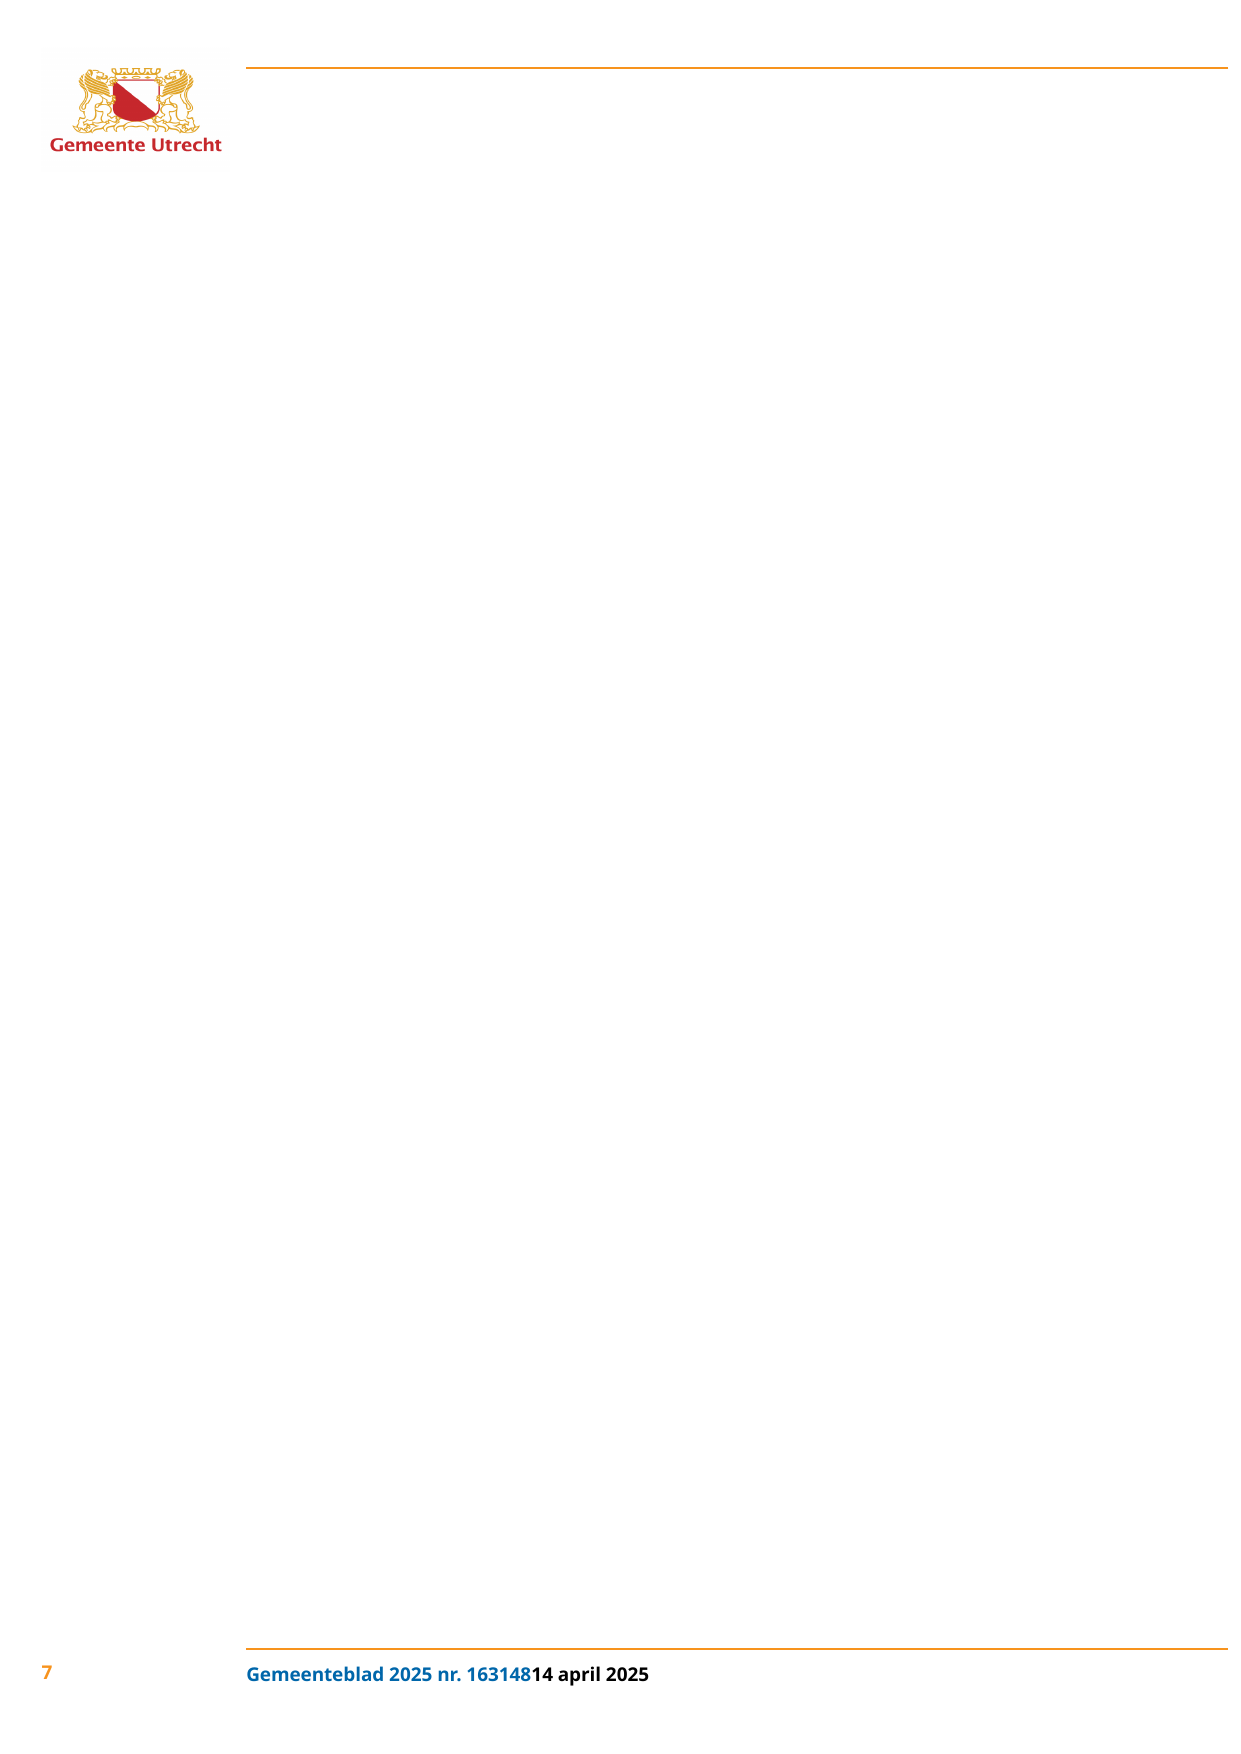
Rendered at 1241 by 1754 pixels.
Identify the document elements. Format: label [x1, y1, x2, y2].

picture [41, 47, 231, 172]
